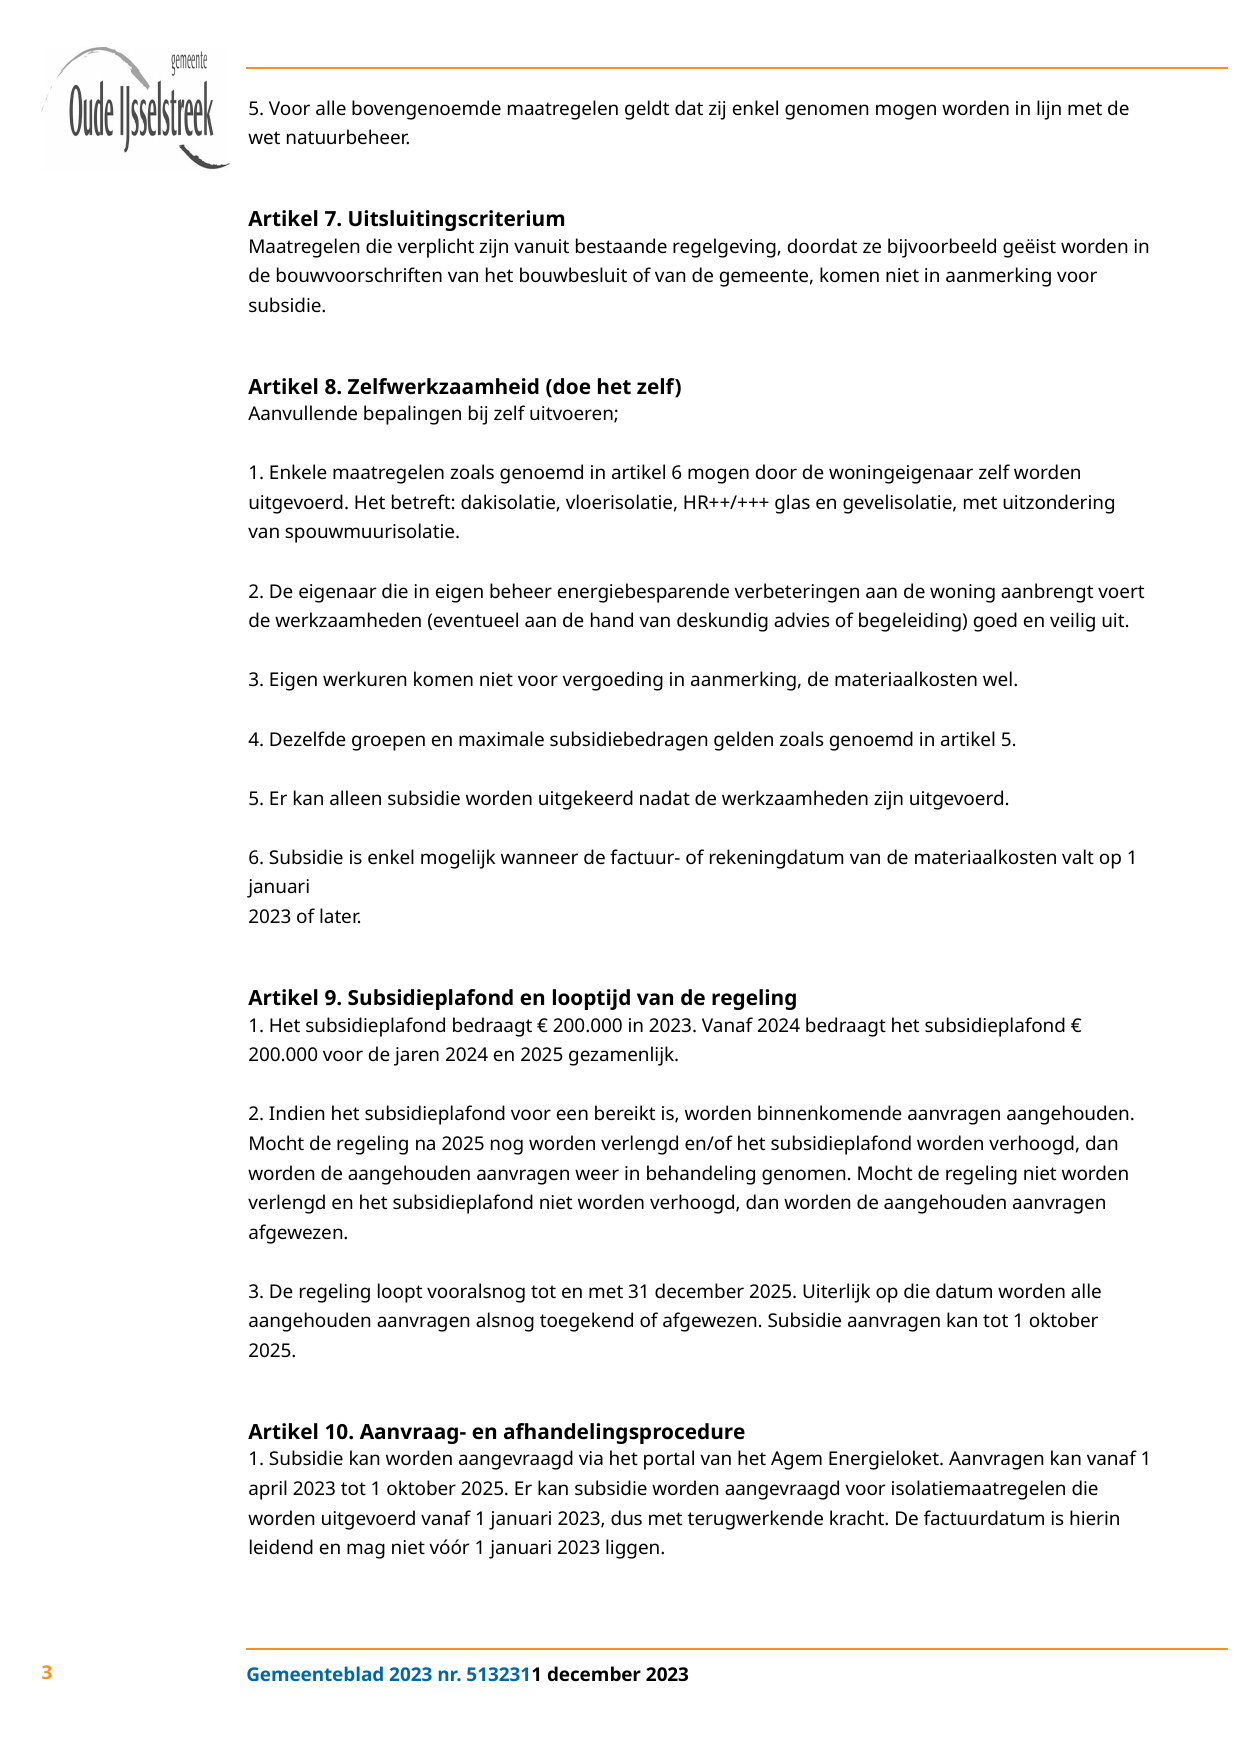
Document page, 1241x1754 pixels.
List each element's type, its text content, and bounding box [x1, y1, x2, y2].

text 2. Indien het subsidieplafond voor een bereikt is, worden binnenkomende aanvragen aangehouden. Mocht de regeling na 2025 nog worden verlengd en/of het subsidieplafond worden verhoogd, dan worden de aangehouden aanvragen weer in behandeling genomen. Mocht de regeling niet worden verlengd en het subsidieplafond niet worden verhoogd, dan worden de aangehouden aanvragen afgewezen. [248, 1101, 1152, 1244]
text 5. Er kan alleen subsidie worden uitgekeerd nadat de werkzaamheden zijn uitgevoerd. [248, 785, 1152, 811]
text 1. Enkele maatregelen zoals genoemd in artikel 6 mogen door de woningeigenaar zelf worden uitgevoerd. Het betreft: dakisolatie, vloerisolatie, HR++/+++ glas en gevelisolatie, met uitzondering van spouwmuurisolatie. [248, 459, 1152, 544]
text 1. Subsidie kan worden aangevraagd via het portal van het Agem Energieloket. Aanvragen kan vanaf 1 april 2023 tot 1 oktober 2025. Er kan subsidie worden aangevraagd voor isolatiemaatregelen die worden uitgevoerd vanaf 1 januari 2023, dus met terugwerkende kracht. De factuurdatum is hierin leidend en mag niet vóór 1 januari 2023 liggen. [248, 1446, 1152, 1560]
text 3. De regeling loopt vooralsnog tot en met 31 december 2025. Uiterlijk op die datum worden alle aangehouden aanvragen alsnog toegekend of afgewezen. Subsidie aanvragen kan tot 1 oktober 2025. [248, 1278, 1152, 1363]
text 4. Dezelfde groepen en maximale subsidiebedragen gelden zoals genoemd in artikel 5. [248, 726, 1152, 752]
text 5. Voor alle bovengenoemde maatregelen geldt dat zij enkel genomen mogen worden in lijn met de wet natuurbeheer. [248, 95, 1152, 150]
text 2. De eigenaar die in eigen beheer energiebesparende verbeteringen aan de woning aanbrengt voert de werkzaamheden (eventueel aan de hand van deskundig advies of begeleiding) goed en veilig uit. [248, 578, 1152, 633]
text Aanvullende bepalingen bij zelf uitvoeren; [248, 400, 1152, 426]
text Artikel 8. Zelfwerkzaamheid (doe het zelf) [248, 372, 1152, 400]
picture [41, 47, 231, 172]
text Artikel 9. Subsidieplafond en looptijd van de regeling [248, 983, 1152, 1012]
text 3. Eigen werkuren komen niet voor vergoeding in aanmerking, de materiaalkosten wel. [248, 667, 1152, 692]
text Maatregelen die verplicht zijn vanuit bestaande regelgeving, doordat ze bijvoorbeeld geëist worden in de bouwvoorschriften van het bouwbesluit of van de gemeente, komen niet in aanmerking voor subsidie. [248, 233, 1152, 318]
text 6. Subsidie is enkel mogelijk wanneer de factuur- of rekeningdatum van de materiaalkosten valt op 1 januari [248, 844, 1152, 899]
text 1. Het subsidieplafond bedraagt € 200.000 in 2023. Vanaf 2024 bedraagt het subsidieplafond € 200.000 voor de jaren 2024 en 2025 gezamenlijk. [248, 1012, 1152, 1067]
text 2023 of later. [248, 903, 1152, 929]
text Artikel 7. Uitsluitingscriterium [248, 204, 1152, 233]
text Artikel 10. Aanvraag- en afhandelingsprocedure [248, 1417, 1152, 1446]
